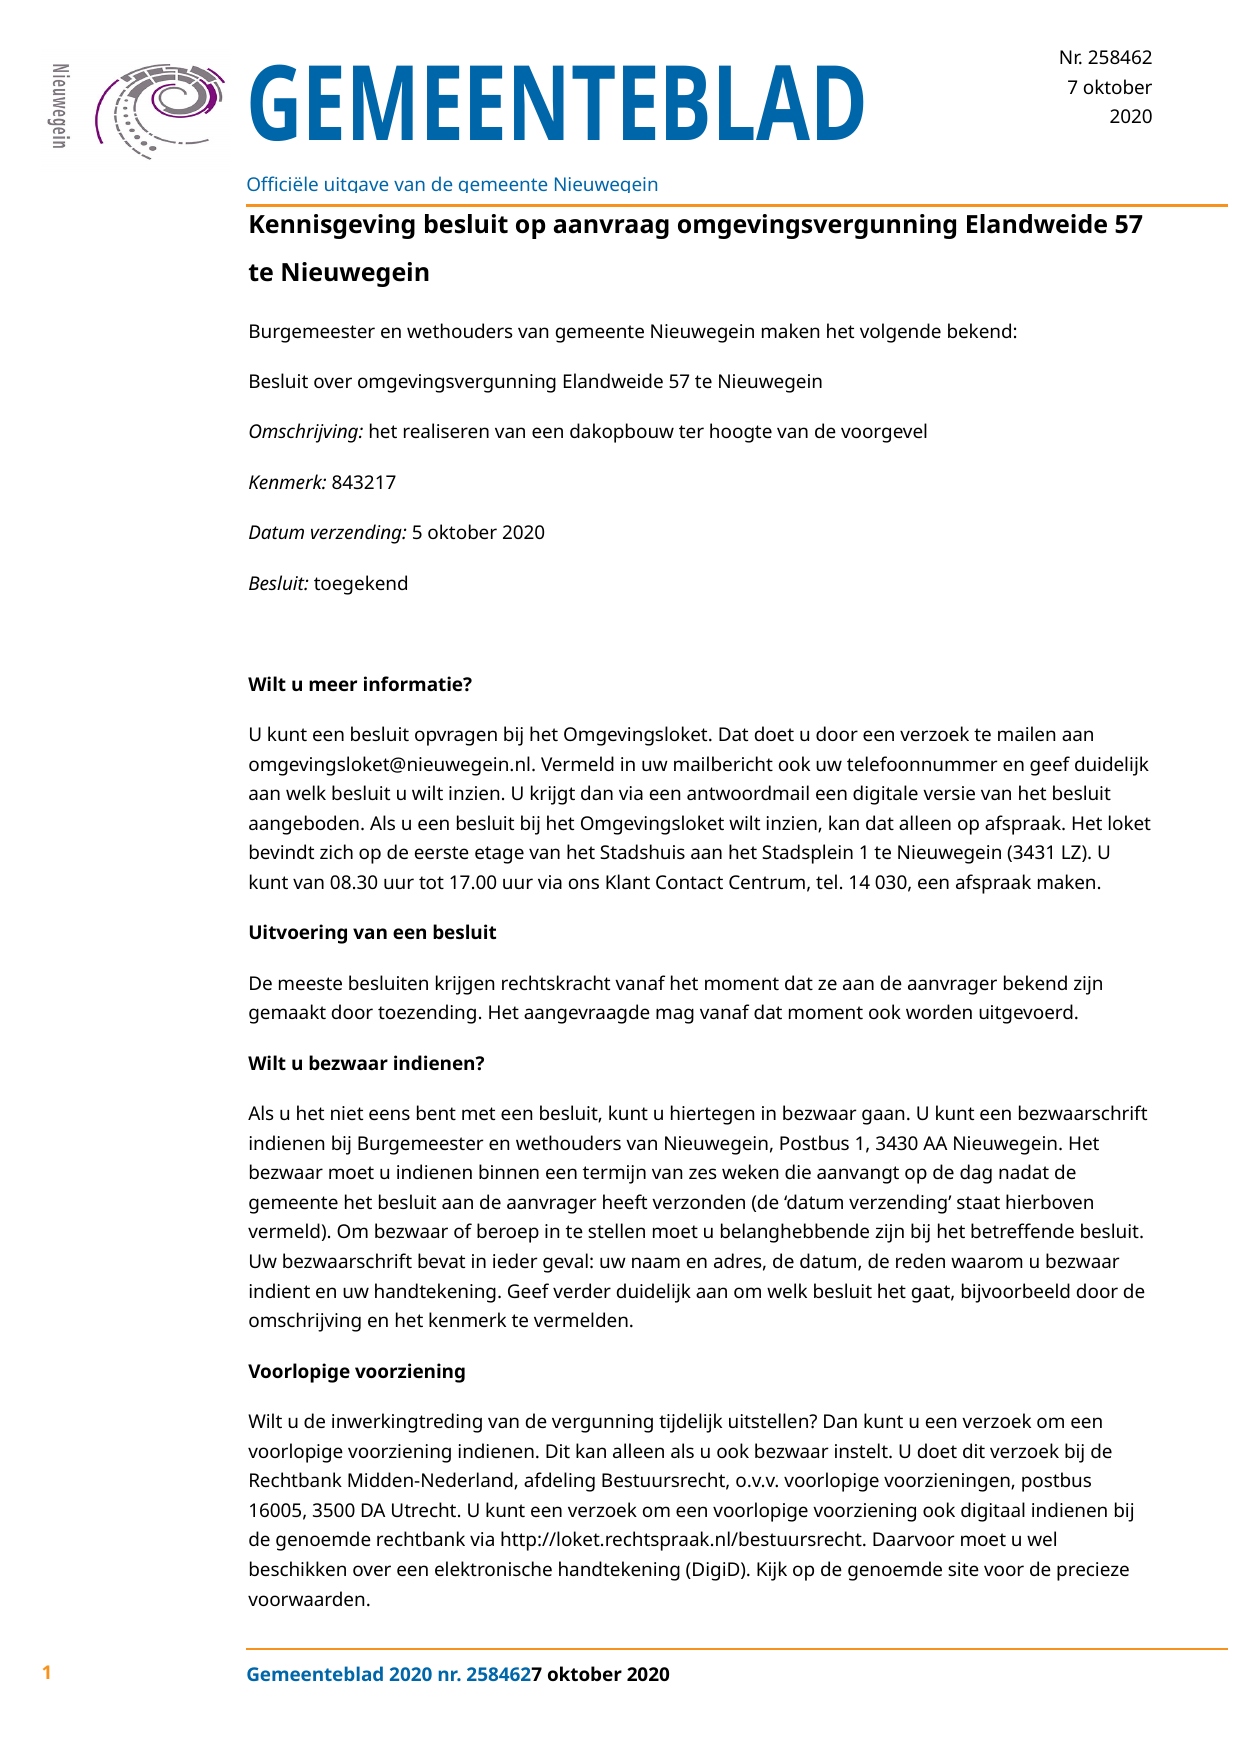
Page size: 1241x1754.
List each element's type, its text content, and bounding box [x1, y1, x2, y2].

text Burgemeester en wethouders van gemeente Nieuwegein maken het volgende bekend: [248, 318, 1152, 344]
text Wilt u bezwaar indienen? [248, 1050, 1152, 1076]
text Kennisgeving besluit op aanvraag omgevingsvergunning Elandweide 57 te Nieuwegein [248, 207, 1152, 288]
text De meeste besluiten krijgen rechtskracht vanaf het moment dat ze aan de aanvrager bekend zijn gemaakt door toezending. Het aangevraagde mag vanaf dat moment ook worden uitgevoerd. [248, 970, 1152, 1025]
picture [41, 47, 231, 172]
text Als u het niet eens bent met een besluit, kunt u hiertegen in bezwaar gaan. U kunt een bezwaarschrift indienen bij Burgemeester en wethouders van Nieuwegein, Postbus 1, 3430 AA Nieuwegein. Het bezwaar moet u indienen binnen een termijn van zes weken die aanvangt op de dag nadat de gemeente het besluit aan de aanvrager heeft verzonden (de ‘datum verzending’ staat hierboven vermeld). Om bezwaar of beroep in te stellen moet u belanghebbende zijn bij het betreffende besluit. Uw bezwaarschrift bevat in ieder geval: uw naam en adres, de datum, de reden waarom u bezwaar indient en uw handtekening. Geef verder duidelijk aan om welk besluit het gaat, bijvoorbeeld door de omschrijving en het kenmerk te vermelden. [248, 1100, 1152, 1333]
text Wilt u meer informatie? [248, 671, 1152, 697]
text Voorlopige voorziening [248, 1358, 1152, 1384]
text Omschrijving: het realiseren van een dakopbouw ter hoogte van de voorgevel [248, 419, 1152, 444]
text Datum verzending: 5 oktober 2020 [248, 519, 1152, 545]
text Wilt u de inwerkingtreding van de vergunning tijdelijk uitstellen? Dan kunt u een verzoek om een voorlopige voorziening indienen. Dit kan alleen als u ook bezwaar instelt. U doet dit verzoek bij de Rechtbank Midden-Nederland, afdeling Bestuursrecht, o.v.v. voorlopige voorzieningen, postbus 16005, 3500 DA Utrecht. U kunt een verzoek om een voorlopige voorziening ook digitaal indienen bij de genoemde rechtbank via http://loket.rechtspraak.nl/bestuursrecht. Daarvoor moet u wel beschikken over een elektronische handtekening (DigiD). Kijk op de genoemde site voor de precieze voorwaarden. [248, 1408, 1152, 1612]
text Kenmerk: 843217 [248, 469, 1152, 495]
text U kunt een besluit opvragen bij het Omgevingsloket. Dat doet u door een verzoek te mailen aan omgevingsloket@nieuwegein.nl. Vermeld in uw mailbericht ook uw telefoonnummer en geef duidelijk aan welk besluit u wilt inzien. U krijgt dan via een antwoordmail een digitale versie van het besluit aangeboden. Als u een besluit bij het Omgevingsloket wilt inzien, kan dat alleen op afspraak. Het loket bevindt zich op de eerste etage van het Stadshuis aan het Stadsplein 1 te Nieuwegein (3431 LZ). U kunt van 08.30 uur tot 17.00 uur via ons Klant Contact Centrum, tel. 14 030, een afspraak maken. [248, 721, 1152, 895]
text Besluit over omgevingsvergunning Elandweide 57 te Nieuwegein [248, 368, 1152, 394]
text Besluit: toegekend [248, 570, 1152, 596]
text Uitvoering van een besluit [248, 919, 1152, 945]
